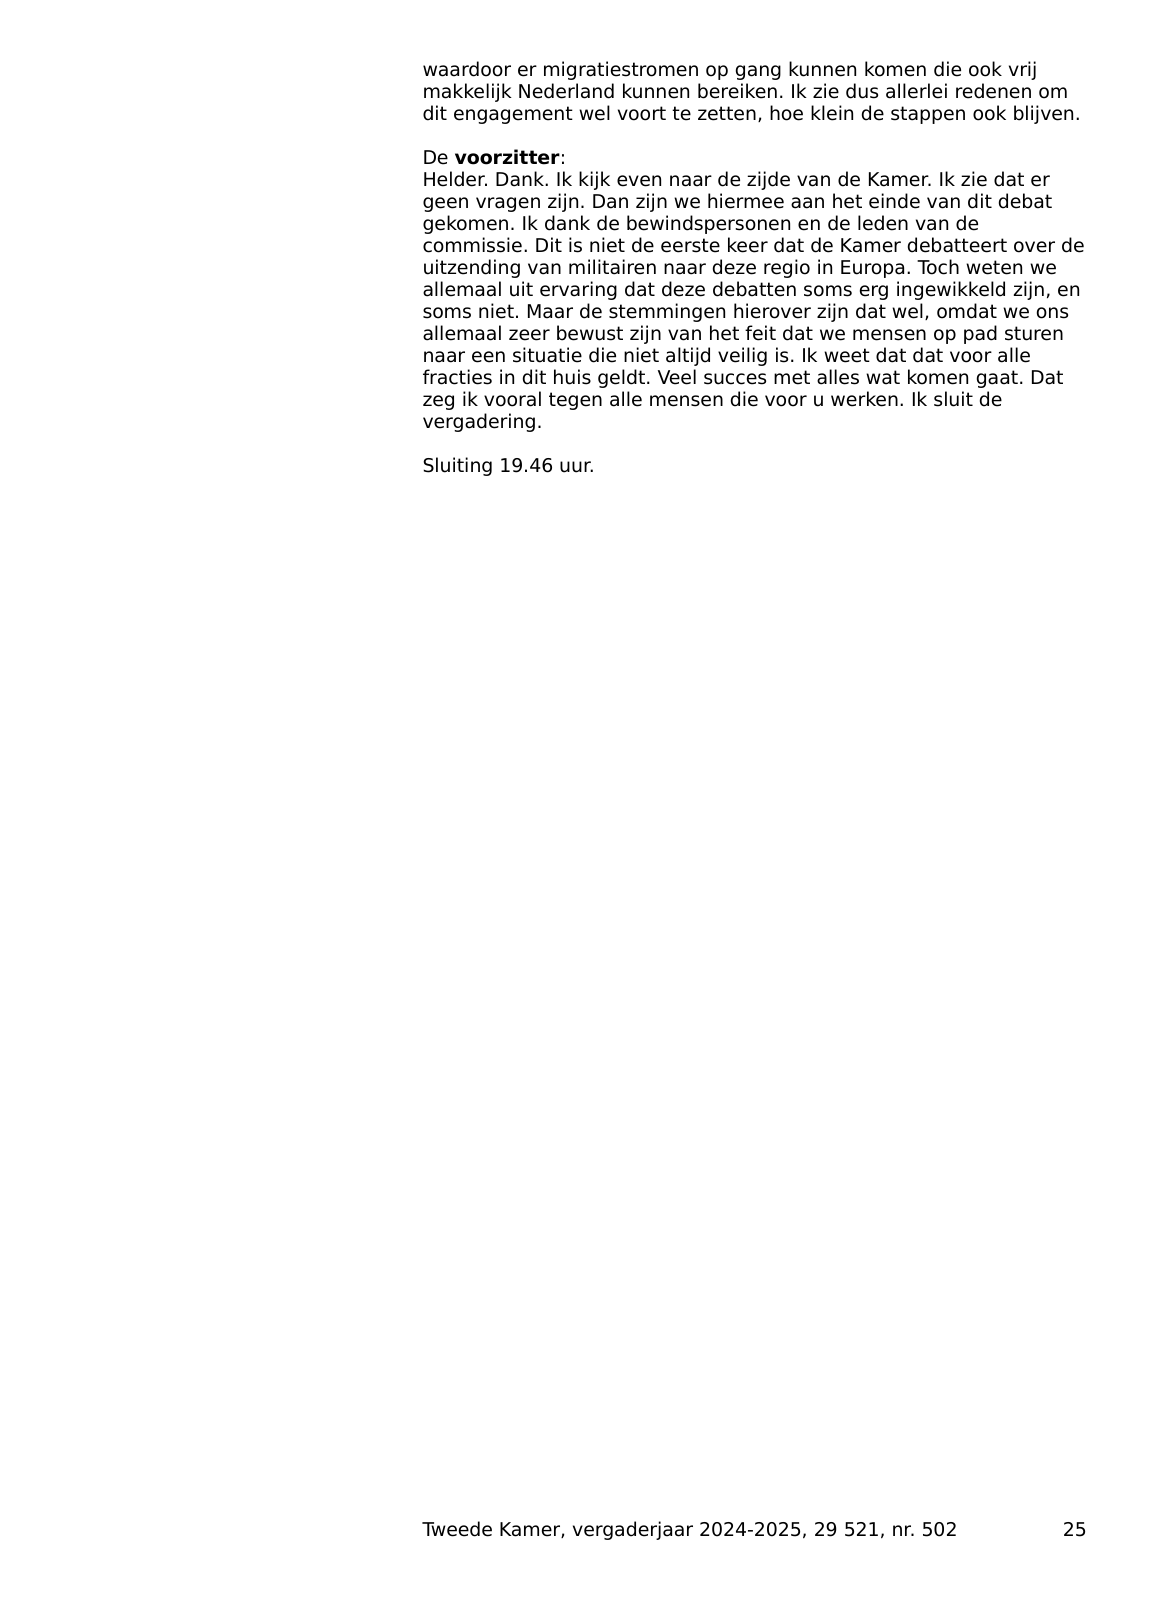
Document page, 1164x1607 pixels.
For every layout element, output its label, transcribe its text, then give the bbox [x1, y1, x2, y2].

text Helder. Dank. Ik kijk even naar de zijde van de Kamer. Ik zie dat er geen vragen zijn. Dan zijn we hiermee aan het einde van dit debat gekomen. Ik dank de bewindspersonen en de leden van de commissie. Dit is niet de eerste keer dat de Kamer debatteert over de uitzending van militairen naar deze regio in Europa. Toch weten we allemaal uit ervaring dat deze debatten soms erg ingewikkeld zijn, en soms niet. Maar de stemmingen hierover zijn dat wel, omdat we ons allemaal zeer bewust zijn van het feit dat we mensen op pad sturen naar een situatie die niet altijd veilig is. Ik weet dat dat voor alle fracties in dit huis geldt. Veel succes met alles wat komen gaat. Dat zeg ik vooral tegen alle mensen die voor u werken. Ik sluit de vergadering. [422, 169, 1087, 433]
text De voorzitter: [422, 147, 1087, 169]
text waardoor er migratiestromen op gang kunnen komen die ook vrij makkelijk Nederland kunnen bereiken. Ik zie dus allerlei redenen om dit engagement wel voort te zetten, hoe klein de stappen ook blijven. [422, 59, 1087, 125]
text Sluiting 19.46 uur. [422, 455, 1087, 477]
